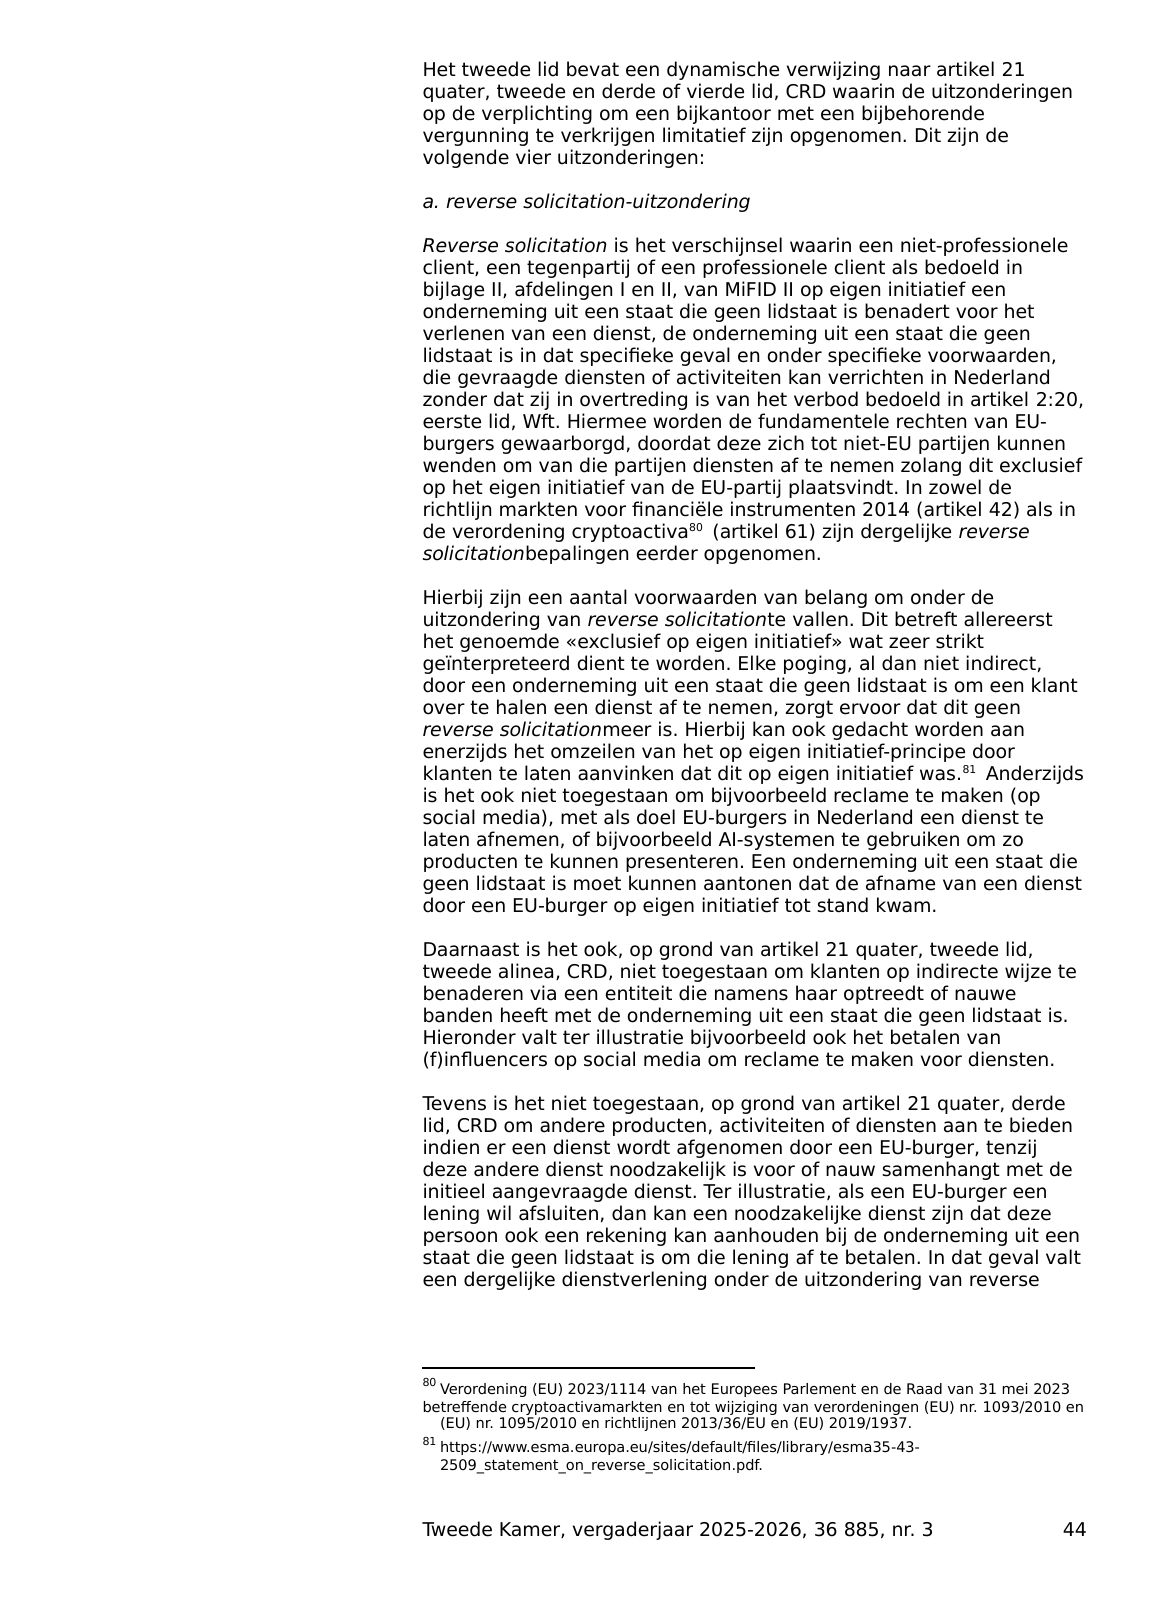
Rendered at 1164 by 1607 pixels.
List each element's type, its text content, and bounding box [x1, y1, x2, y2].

text Verordening (EU) 2023/1114 van het Europees Parlement en de Raad van 31 mei 2023 [422, 1377, 1087, 1399]
text Hierbij zijn een aantal voorwaarden van belang om onder de uitzondering van reverse solicitationte vallen. Dit betreft allereerst het genoemde «exclusief op eigen initiatief» wat zeer strikt geïnterpreteerd dient te worden. Elke poging, al dan niet indirect, door een onderneming uit een staat die geen lidstaat is om een klant over te halen een dienst af te nemen, zorgt ervoor dat dit geen reverse solicitationmeer is. Hierbij kan ook gedacht worden aan enerzijds het omzeilen van het op eigen initiatief-principe door klanten te laten aanvinken dat dit op eigen initiatief was. Anderzijds is het ook niet toegestaan om bijvoorbeeld reclame te maken (op social media), met als doel EU-burgers in Nederland een dienst te laten afnemen, of bijvoorbeeld AI-systemen te gebruiken om zo producten te kunnen presenteren. Een onderneming uit een staat die geen lidstaat is moet kunnen aantonen dat de afname van een dienst door een EU-burger op eigen initiatief tot stand kwam. [422, 587, 1087, 917]
text Het tweede lid bevat een dynamische verwijzing naar artikel 21 quater, tweede en derde of vierde lid, CRD waarin de uitzonderingen op de verplichting om een bijkantoor met een bijbehorende vergunning te verkrijgen limitatief zijn opgenomen. Dit zijn de volgende vier uitzonderingen: [422, 59, 1087, 169]
text https://www.esma.europa.eu/sites/default/files/library/esma35-43-2509_statement_on_reverse_solicitation.pdf. [422, 1435, 1087, 1474]
text Tevens is het niet toegestaan, op grond van artikel 21 quater, derde lid, CRD om andere producten, activiteiten of diensten aan te bieden indien er een dienst wordt afgenomen door een EU-burger, tenzij deze andere dienst noodzakelijk is voor of nauw samenhangt met de initieel aangevraagde dienst. Ter illustratie, als een EU-burger een lening wil afsluiten, dan kan een noodzakelijke dienst zijn dat deze persoon ook een rekening kan aanhouden bij de onderneming uit een staat die geen lidstaat is om die lening af te betalen. In dat geval valt een dergelijke dienstverlening onder de uitzondering van reverse [422, 1093, 1087, 1291]
text Reverse solicitation is het verschijnsel waarin een niet-professionele client, een tegenpartij of een professionele client als bedoeld in bijlage II, afdelingen I en II, van MiFID II op eigen initiatief een onderneming uit een staat die geen lidstaat is benadert voor het verlenen van een dienst, de onderneming uit een staat die geen lidstaat is in dat specifieke geval en onder specifieke voorwaarden, die gevraagde diensten of activiteiten kan verrichten in Nederland zonder dat zij in overtreding is van het verbod bedoeld in artikel 2:20, eerste lid, Wft. Hiermee worden de fundamentele rechten van EU-burgers gewaarborgd, doordat deze zich tot niet-EU partijen kunnen wenden om van die partijen diensten af te nemen zolang dit exclusief op het eigen initiatief van de EU-partij plaatsvindt. In zowel de richtlijn markten voor financiële instrumenten 2014 (artikel 42) als in de verordening cryptoactiva (artikel 61) zijn dergelijke reverse solicitationbepalingen eerder opgenomen. [422, 235, 1087, 565]
text betreffende cryptoactivamarkten en tot wijziging van verordeningen (EU) nr. 1093/2010 en (EU) nr. 1095/2010 en richtlijnen 2013/36/EU en (EU) 2019/1937. [422, 1399, 1087, 1432]
subtitle a. reverse solicitation-uitzondering [422, 191, 1087, 213]
text Daarnaast is het ook, op grond van artikel 21 quater, tweede lid, tweede alinea, CRD, niet toegestaan om klanten op indirecte wijze te benaderen via een entiteit die namens haar optreedt of nauwe banden heeft met de onderneming uit een staat die geen lidstaat is. Hieronder valt ter illustratie bijvoorbeeld ook het betalen van (f)influencers op social media om reclame te maken voor diensten. [422, 939, 1087, 1071]
